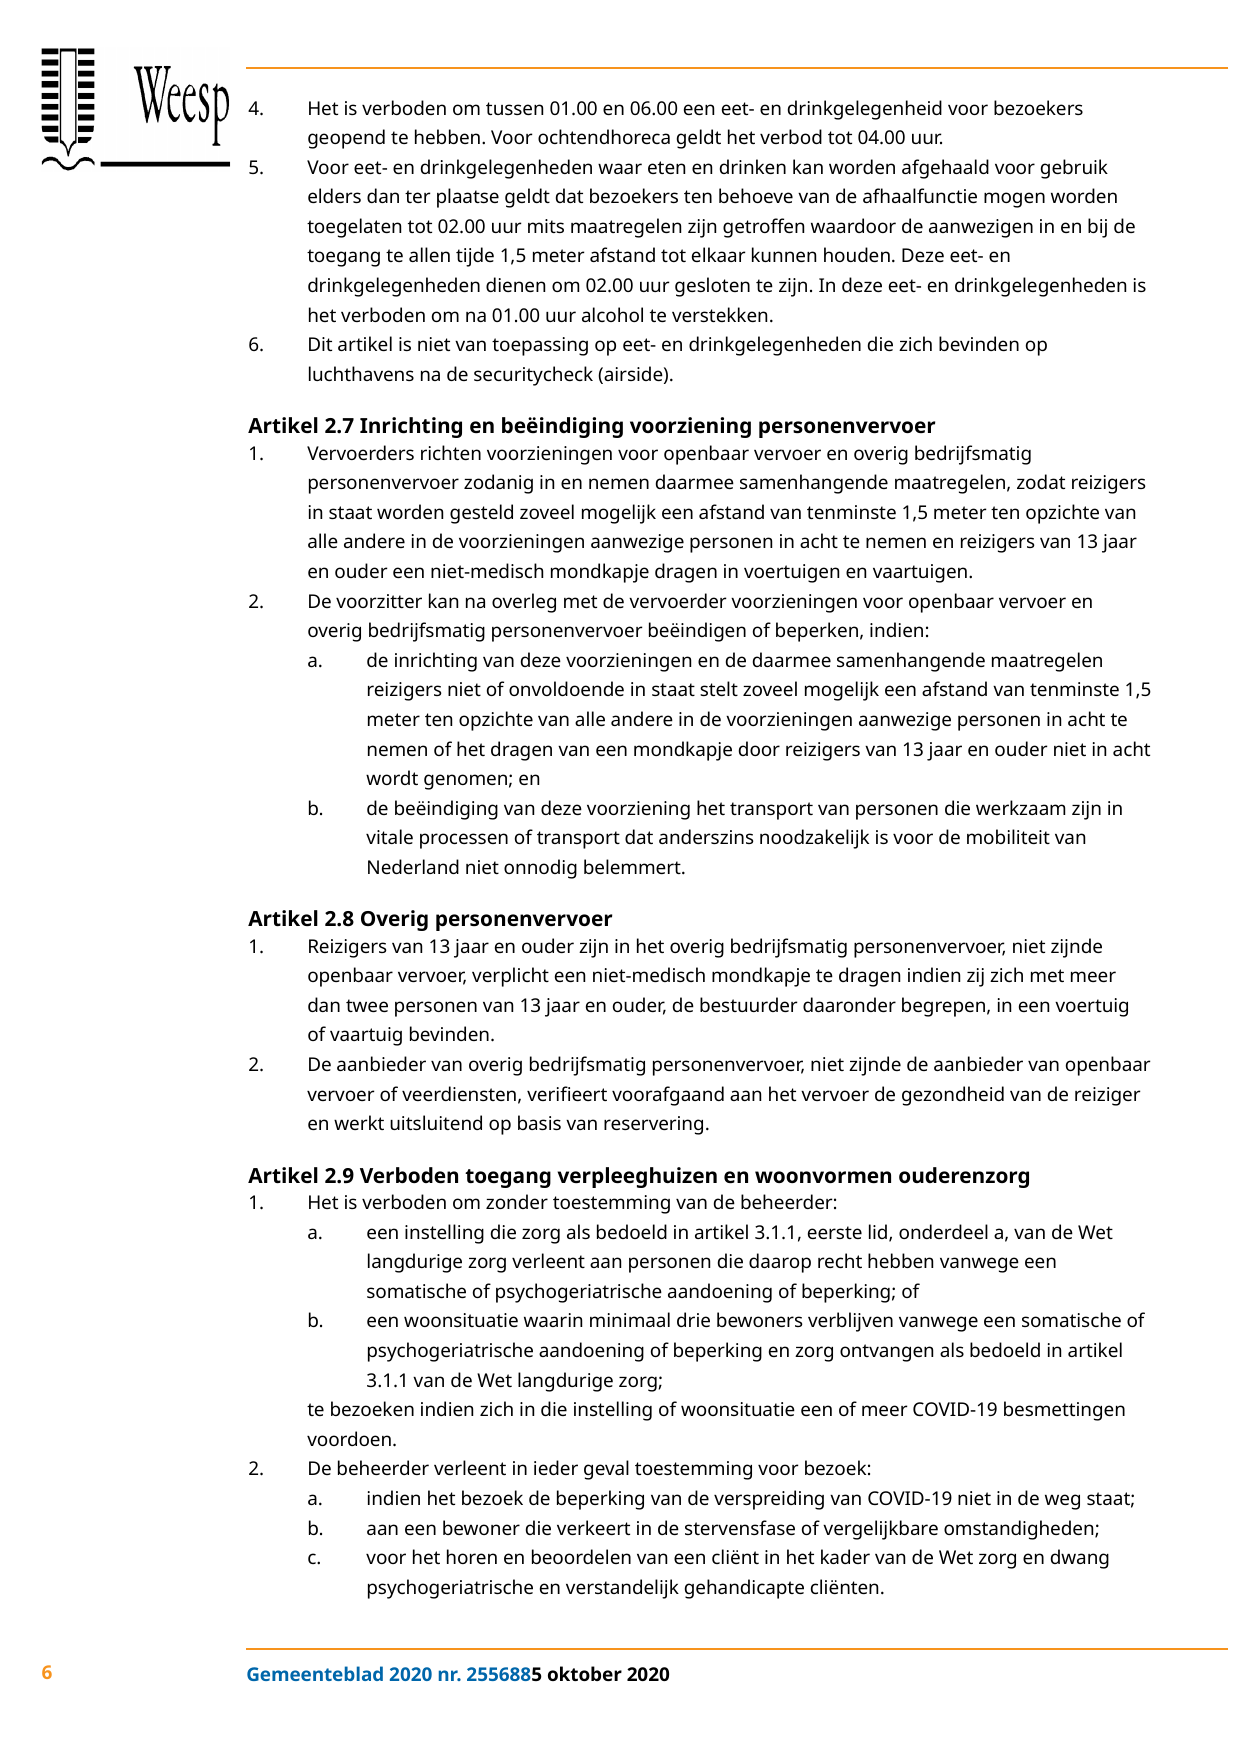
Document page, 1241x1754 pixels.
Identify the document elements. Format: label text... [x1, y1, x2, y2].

list een woonsituatie waarin minimaal drie bewoners verblijven vanwege een somatische of psychogeriatrische aandoening of beperking en zorg ontvangen als bedoeld in artikel 3.1.1 van de Wet langdurige zorg; [307, 1308, 1152, 1392]
list De aanbieder van overig bedrijfsmatig personenvervoer, niet zijnde de aanbieder van openbaar vervoer of veerdiensten, verifieert voorafgaand aan het vervoer de gezondheid van de reiziger en werkt uitsluitend op basis van reservering. [248, 1051, 1152, 1136]
list aan een bewoner die verkeert in de stervensfase of vergelijkbare omstandigheden; [307, 1515, 1152, 1540]
list een instelling die zorg als bedoeld in artikel 3.1.1, eerste lid, onderdeel a, van de Wet langdurige zorg verleent aan personen die daarop recht hebben vanwege een somatische of psychogeriatrische aandoening of beperking; of [307, 1219, 1152, 1304]
list Vervoerders richten voorzieningen voor openbaar vervoer en overig bedrijfsmatig personenvervoer zodanig in en nemen daarmee samenhangende maatregelen, zodat reizigers in staat worden gesteld zoveel mogelijk een afstand van tenminste 1,5 meter ten opzichte van alle andere in de voorzieningen aanwezige personen in acht te nemen en reizigers van 13 jaar en ouder een niet-medisch mondkapje dragen in voertuigen en vaartuigen. [248, 440, 1152, 584]
list indien het bezoek de beperking van de verspreiding van COVID-19 niet in de weg staat; [307, 1485, 1152, 1511]
list De beheerder verleent in ieder geval toestemming voor bezoek: [248, 1456, 1152, 1481]
text Artikel 2.9 Verboden toegang verpleeghuizen en woonvormen ouderenzorg [248, 1161, 1152, 1189]
picture [41, 47, 231, 172]
list De voorzitter kan na overleg met de vervoerder voorzieningen voor openbaar vervoer en overig bedrijfsmatig personenvervoer beëindigen of beperken, indien: [248, 588, 1152, 643]
list de beëindiging van deze voorziening het transport van personen die werkzaam zijn in vitale processen of transport dat anderszins noodzakelijk is voor de mobiliteit van Nederland niet onnodig belemmert. [307, 795, 1152, 880]
list te bezoeken indien zich in die instelling of woonsituatie een of meer COVID-19 besmettingen voordoen. [248, 1396, 1152, 1452]
text Artikel 2.8 Overig personenvervoer [248, 904, 1152, 933]
list Dit artikel is niet van toepassing op eet- en drinkgelegenheden die zich bevinden op luchthavens na de securitycheck (airside). [248, 331, 1152, 387]
list Reizigers van 13 jaar en ouder zijn in het overig bedrijfsmatig personenvervoer, niet zijnde openbaar vervoer, verplicht een niet-medisch mondkapje te dragen indien zij zich met meer dan twee personen van 13 jaar en ouder, de bestuurder daaronder begrepen, in een voertuig of vaartuig bevinden. [248, 933, 1152, 1047]
list Het is verboden om tussen 01.00 en 06.00 een eet- en drinkgelegenheid voor bezoekers geopend te hebben. Voor ochtendhoreca geldt het verbod tot 04.00 uur. [248, 95, 1152, 150]
list Het is verboden om zonder toestemming van de beheerder: [248, 1189, 1152, 1215]
list de inrichting van deze voorzieningen en de daarmee samenhangende maatregelen reizigers niet of onvoldoende in staat stelt zoveel mogelijk een afstand van tenminste 1,5 meter ten opzichte van alle andere in de voorzieningen aanwezige personen in acht te nemen of het dragen van een mondkapje door reizigers van 13 jaar en ouder niet in acht wordt genomen; en [307, 647, 1152, 791]
text Artikel 2.7 Inrichting en beëindiging voorziening personenvervoer [248, 411, 1152, 440]
list voor het horen en beoordelen van een cliënt in het kader van de Wet zorg en dwang psychogeriatrische en verstandelijk gehandicapte cliënten. [307, 1544, 1152, 1599]
list Voor eet- en drinkgelegenheden waar eten en drinken kan worden afgehaald voor gebruik elders dan ter plaatse geldt dat bezoekers ten behoeve van de afhaalfunctie mogen worden toegelaten tot 02.00 uur mits maatregelen zijn getroffen waardoor de aanwezigen in en bij de toegang te allen tijde 1,5 meter afstand tot elkaar kunnen houden. Deze eet- en drinkgelegenheden dienen om 02.00 uur gesloten te zijn. In deze eet- en drinkgelegenheden is het verboden om na 01.00 uur alcohol te verstekken. [248, 154, 1152, 328]
